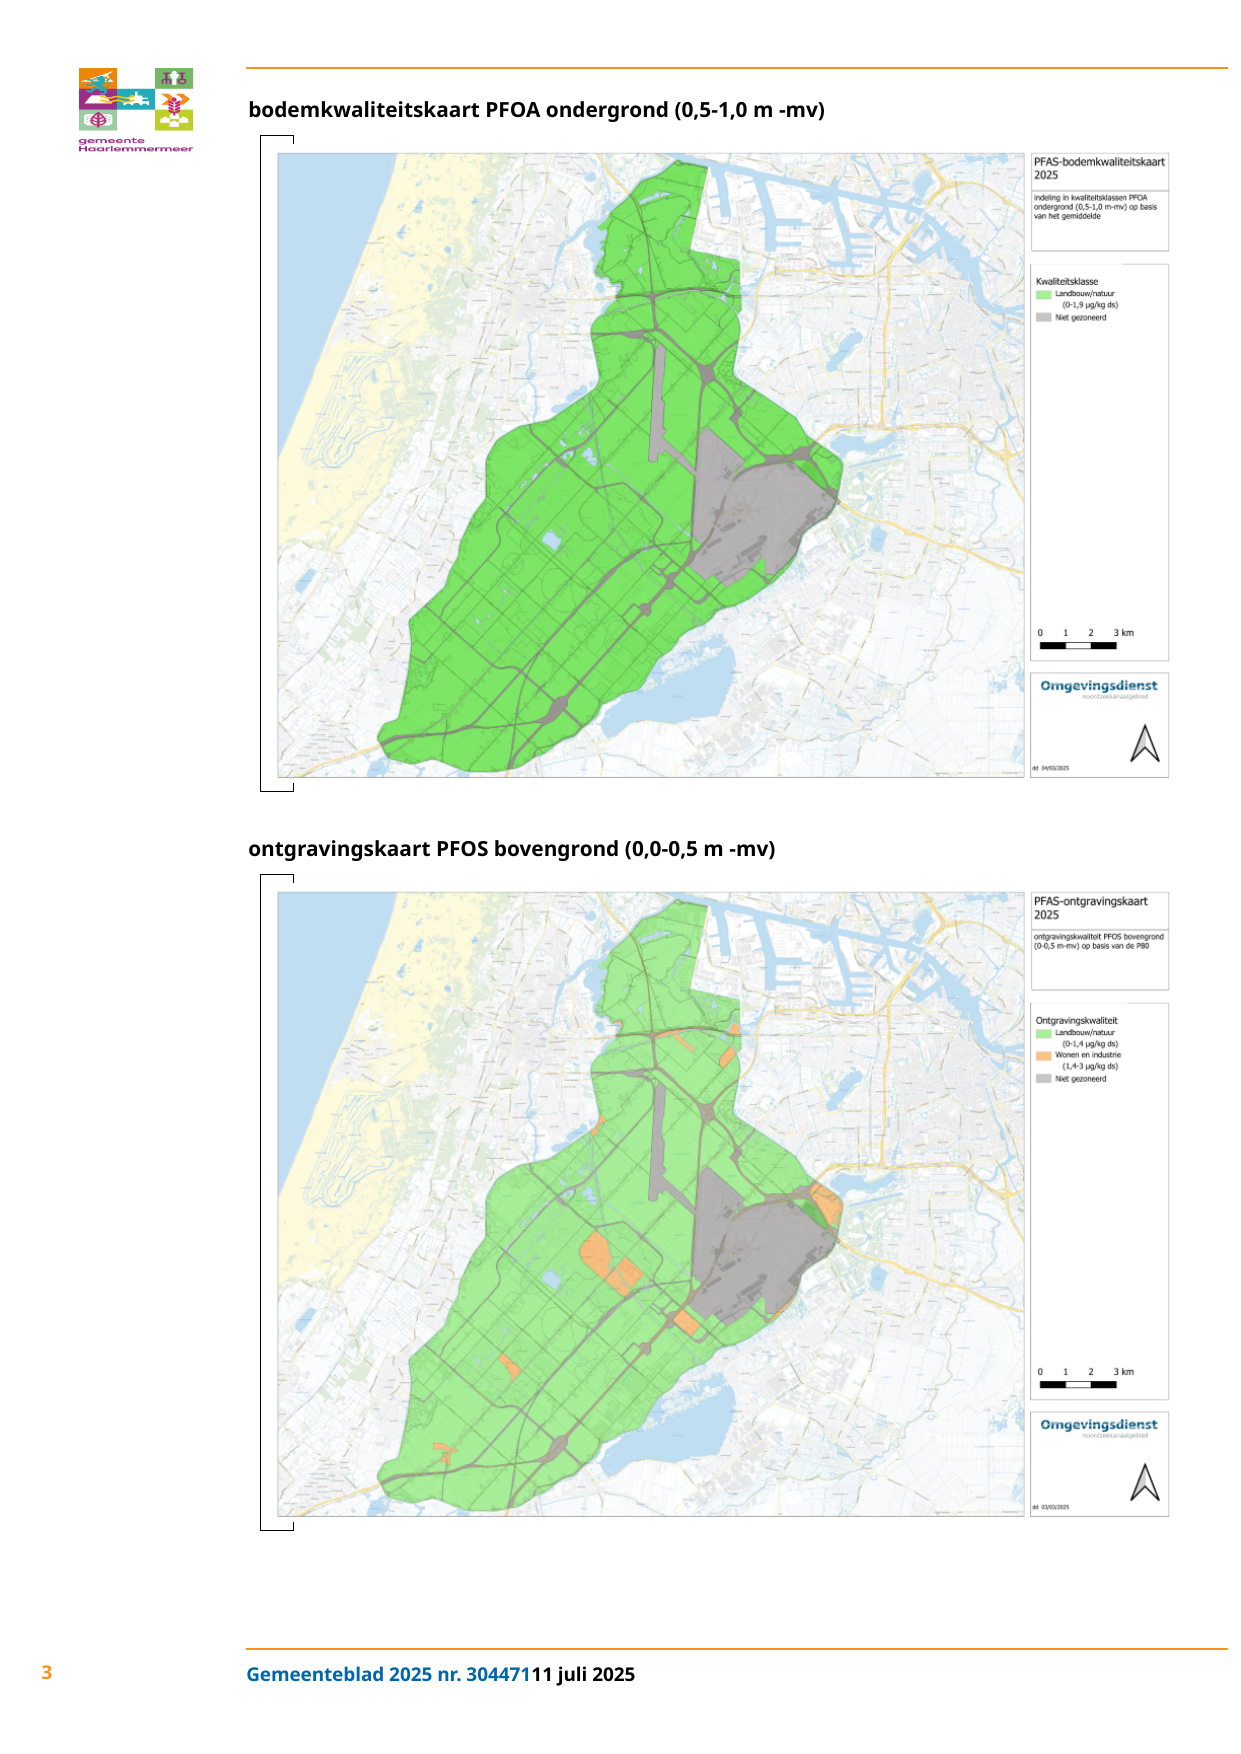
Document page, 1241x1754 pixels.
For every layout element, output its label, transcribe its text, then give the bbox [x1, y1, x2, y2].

picture [41, 47, 231, 172]
picture [268, 144, 1173, 783]
text ontgravingskaart PFOS bovengrond (0,0-0,5 m -mv) [248, 834, 1152, 862]
picture [268, 883, 1173, 1522]
text bodemkwaliteitskaart PFOA ondergrond (0,5-1,0 m -mv) [248, 95, 1152, 123]
